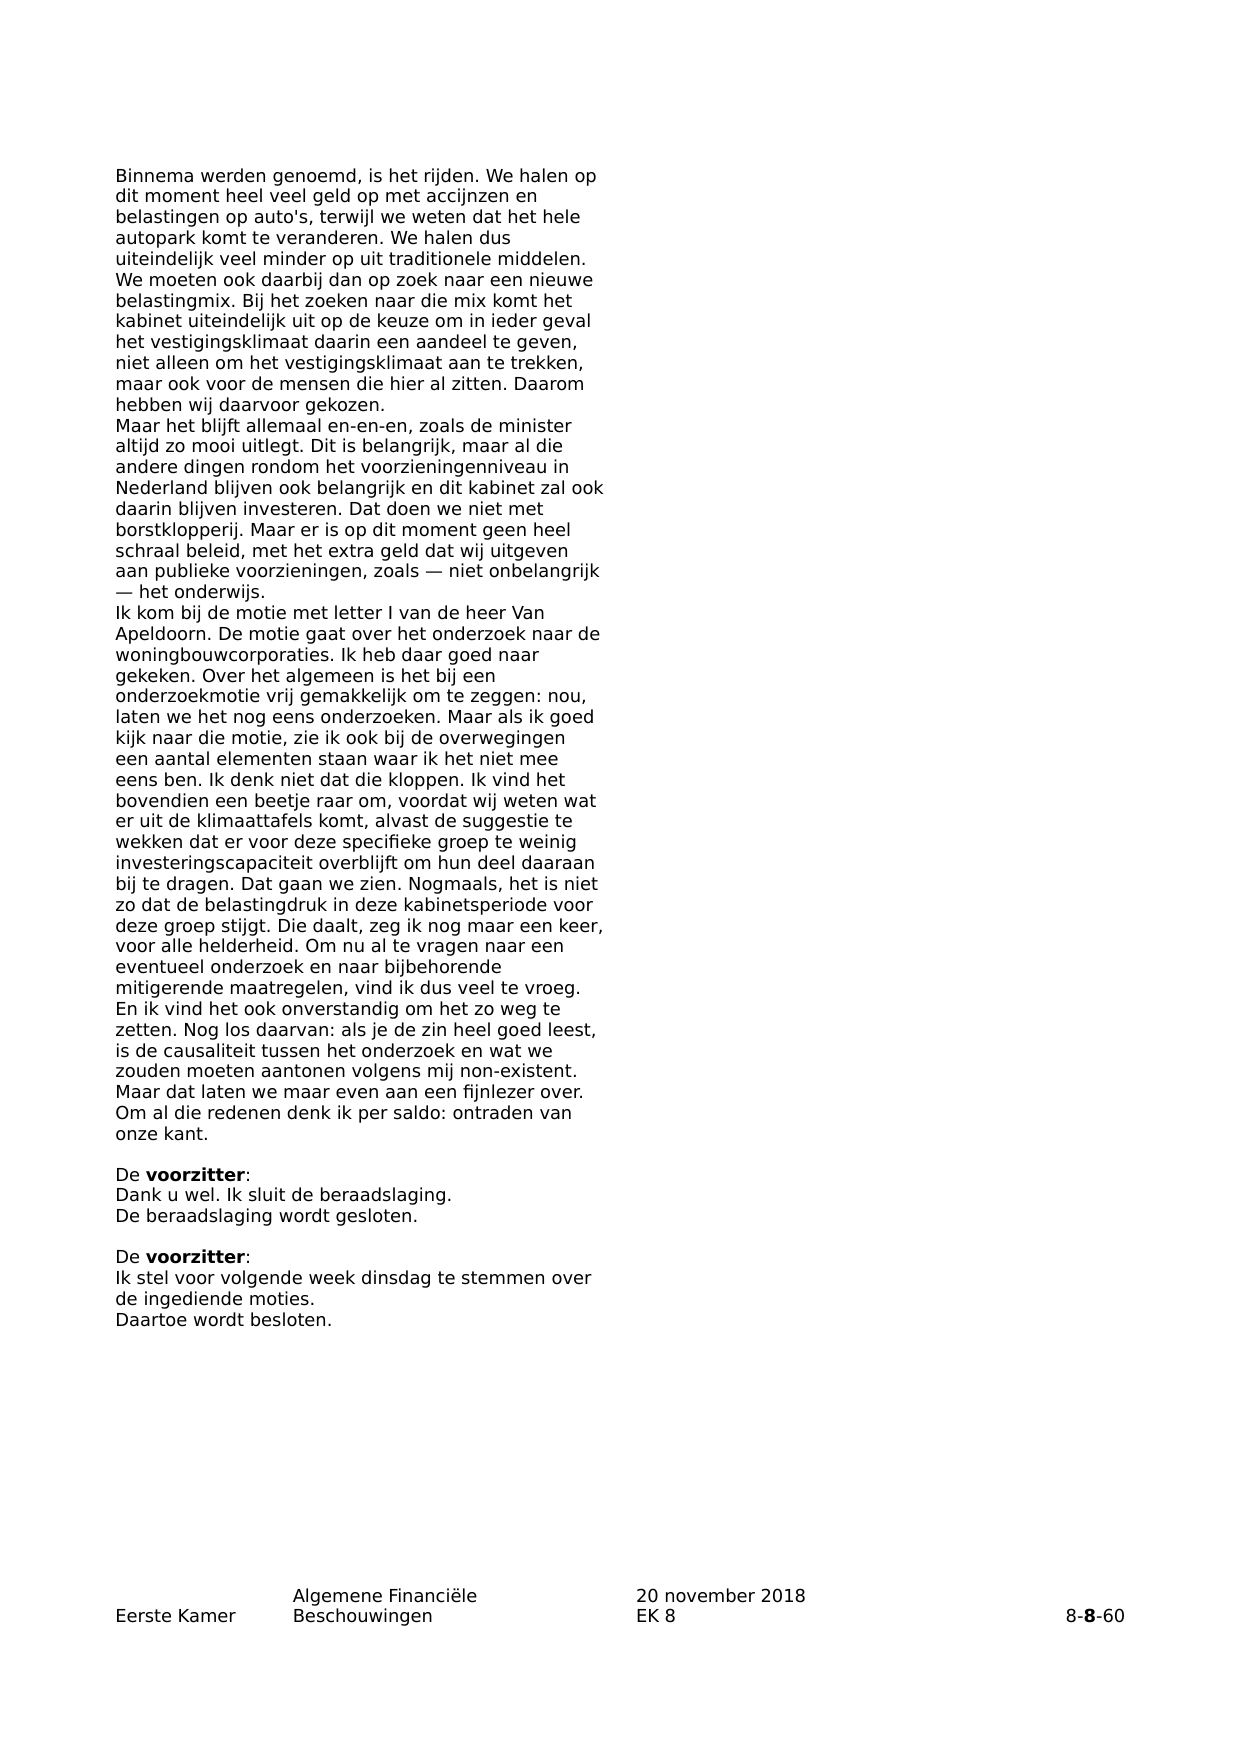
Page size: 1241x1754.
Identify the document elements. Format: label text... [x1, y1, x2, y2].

text Ik kom bij de motie met letter I van de heer Van Apeldoorn. De motie gaat over het onderzoek naar de woningbouwcorporaties. Ik heb daar goed naar gekeken. Over het algemeen is het bij een onderzoekmotie vrij gemakkelijk om te zeggen: nou, laten we het nog eens onderzoeken. Maar als ik goed kijk naar die motie, zie ik ook bij de overwegingen een aantal elementen staan waar ik het niet mee eens ben. Ik denk niet dat die kloppen. Ik vind het bovendien een beetje raar om, voordat wij weten wat er uit de klimaattafels komt, alvast de suggestie te wekken dat er voor deze specifieke groep te weinig investeringscapaciteit overblijft om hun deel daaraan bij te dragen. Dat gaan we zien. Nogmaals, het is niet zo dat de belastingdruk in deze kabinetsperiode voor deze groep stijgt. Die daalt, zeg ik nog maar een keer, voor alle helderheid. Om nu al te vragen naar een eventueel onderzoek en naar bijbehorende mitigerende maatregelen, vind ik dus veel te vroeg. En ik vind het ook onverstandig om het zo weg te zetten. Nog los daarvan: als je de zin heel goed leest, is de causaliteit tussen het onderzoek en wat we zouden moeten aantonen volgens mij non-existent. Maar dat laten we maar even aan een fijnlezer over. Om al die redenen denk ik per saldo: ontraden van onze kant. [115, 603, 605, 1144]
text Daartoe wordt besloten. [115, 1309, 605, 1330]
text Ik stel voor volgende week dinsdag te stemmen over de ingediende moties. [115, 1268, 605, 1309]
text De voorzitter: [115, 1247, 605, 1268]
text Binnema werden genoemd, is het rijden. We halen op dit moment heel veel geld op met accijnzen en belastingen op auto's, terwijl we weten dat het hele autopark komt te veranderen. We halen dus uiteindelijk veel minder op uit traditionele middelen. We moeten ook daarbij dan op zoek naar een nieuwe belastingmix. Bij het zoeken naar die mix komt het kabinet uiteindelijk uit op de keuze om in ieder geval het vestigingsklimaat daarin een aandeel te geven, niet alleen om het vestigingsklimaat aan te trekken, maar ook voor de mensen die hier al zitten. Daarom hebben wij daarvoor gekozen. [115, 165, 605, 415]
text Dank u wel. Ik sluit de beraadslaging. [115, 1185, 605, 1206]
text De voorzitter: [115, 1164, 605, 1185]
text Maar het blijft allemaal en-en-en, zoals de minister altijd zo mooi uitlegt. Dit is belangrijk, maar al die andere dingen rondom het voorzieningenniveau in Nederland blijven ook belangrijk en dit kabinet zal ook daarin blijven investeren. Dat doen we niet met borstklopperij. Maar er is op dit moment geen heel schraal beleid, met het extra geld dat wij uitgeven aan publieke voorzieningen, zoals — niet onbelangrijk — het onderwijs. [115, 415, 605, 603]
text De beraadslaging wordt gesloten. [115, 1206, 605, 1227]
